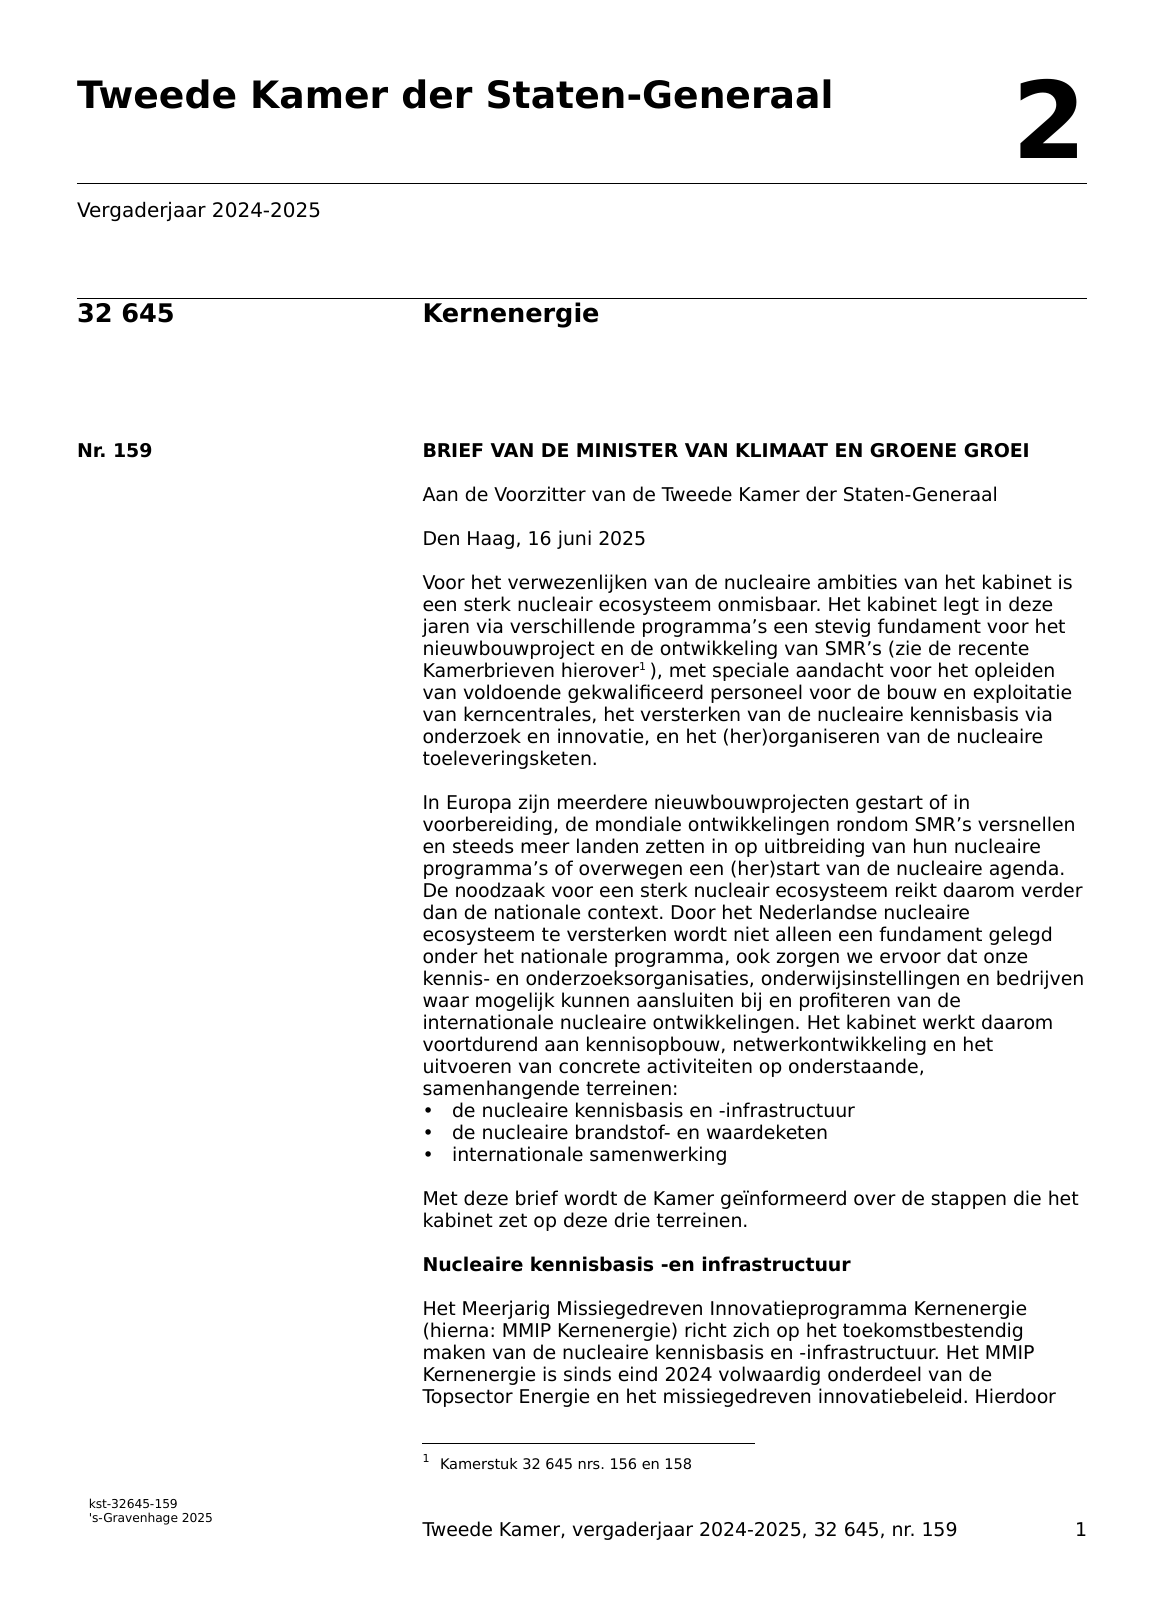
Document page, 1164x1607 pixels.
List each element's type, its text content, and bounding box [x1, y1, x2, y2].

text Voor het verwezenlijken van de nucleaire ambities van het kabinet is een sterk nucleair ecosysteem onmisbaar. Het kabinet legt in deze jaren via verschillende programma’s een stevig fundament voor het nieuwbouwproject en de ontwikkeling van SMR’s (zie de recente Kamerbrieven hierover), met speciale aandacht voor het opleiden van voldoende gekwalificeerd personeel voor de bouw en exploitatie van kerncentrales, het versterken van de nucleaire kennisbasis via onderzoek en innovatie, en het (her)organiseren van de nucleaire toeleveringsketen. [422, 572, 1087, 770]
text • de nucleaire brandstof- en waardeketen [422, 1122, 1087, 1144]
text Aan de Voorzitter van de Tweede Kamer der Staten-Generaal [422, 484, 1087, 506]
text • de nucleaire kennisbasis en -infrastructuur [422, 1100, 1087, 1122]
text 's-Gravenhage 2025 [88, 1511, 323, 1525]
text Den Haag, 16 juni 2025 [422, 528, 1087, 550]
text In Europa zijn meerdere nieuwbouwprojecten gestart of in voorbereiding, de mondiale ontwikkelingen rondom SMR’s versnellen en steeds meer landen zetten in op uitbreiding van hun nucleaire programma’s of overwegen een (her)start van de nucleaire agenda. De noodzaak voor een sterk nucleair ecosysteem reikt daarom verder dan de nationale context. Door het Nederlandse nucleaire ecosysteem te versterken wordt niet alleen een fundament gelegd onder het nationale programma, ook zorgen we ervoor dat onze kennis- en onderzoeksorganisaties, onderwijsinstellingen en bedrijven waar mogelijk kunnen aansluiten bij en profiteren van de internationale nucleaire ontwikkelingen. Het kabinet werkt daarom voortdurend aan kennisopbouw, netwerkontwikkeling en het uitvoeren van concrete activiteiten op onderstaande, samenhangende terreinen: [422, 792, 1087, 1100]
subtitle Nr. 159 BRIEF VAN DE MINISTER VAN KLIMAAT EN GROENE GROEI [77, 440, 1087, 462]
text kst-32645-159 [88, 1497, 323, 1511]
text Het Meerjarig Missiegedreven Innovatieprogramma Kernenergie (hierna: MMIP Kernenergie) richt zich op het toekomstbestendig maken van de nucleaire kennisbasis en -infrastructuur. Het MMIP Kernenergie is sinds eind 2024 volwaardig onderdeel van de Topsector Energie en het missiegedreven innovatiebeleid. Hierdoor [422, 1298, 1087, 1408]
table_header Tweede Kamer der Staten-Generaal [77, 59, 886, 183]
subtitle 32 645 Kernenergie [77, 299, 1087, 329]
text • internationale samenwerking [422, 1144, 1087, 1166]
text Met deze brief wordt de Kamer geïnformeerd over de stappen die het kabinet zet op deze drie terreinen. [422, 1188, 1087, 1232]
text Kamerstuk 32 645 nrs. 156 en 158 [422, 1452, 1087, 1474]
subtitle Nucleaire kennisbasis -en infrastructuur [422, 1254, 1087, 1276]
table_cell Vergaderjaar 2024-2025 [77, 184, 1087, 298]
table_header 2 [886, 59, 1087, 183]
